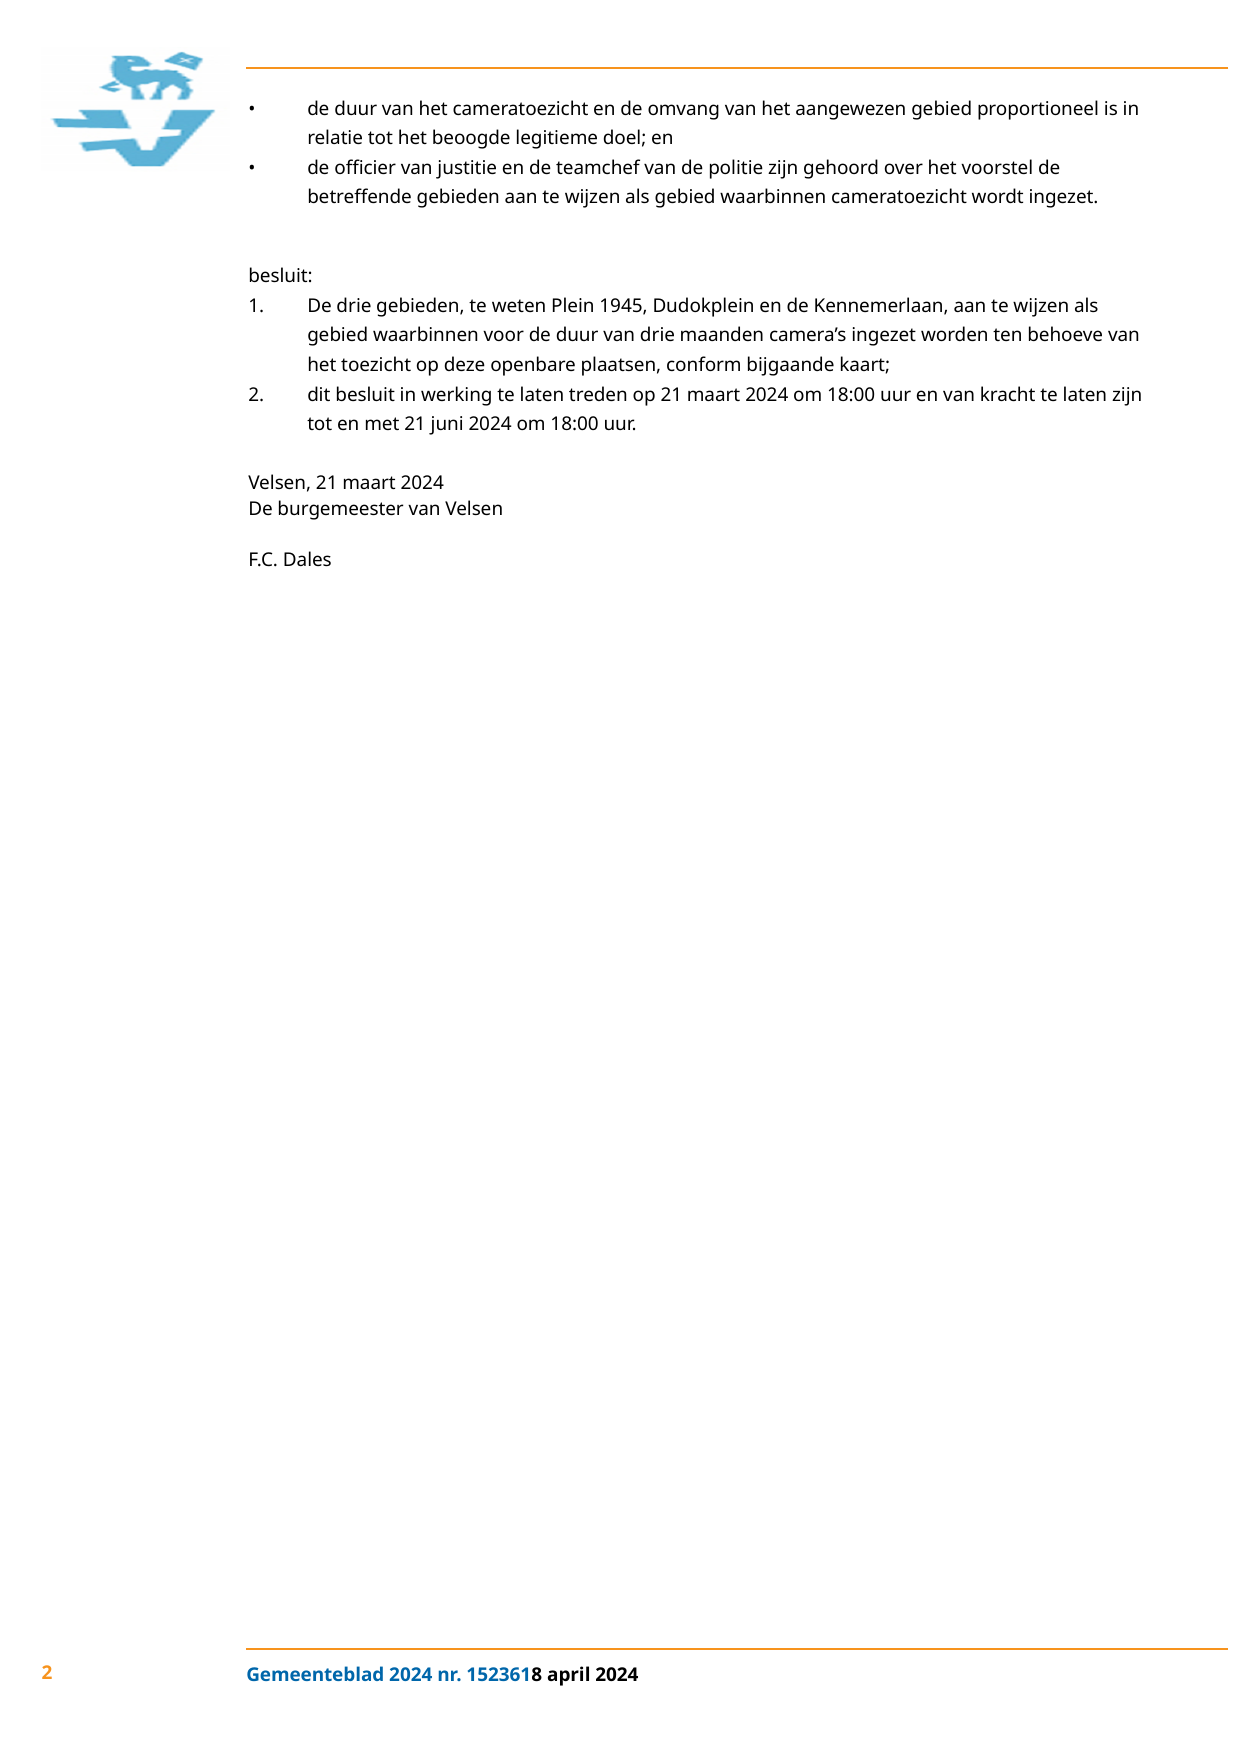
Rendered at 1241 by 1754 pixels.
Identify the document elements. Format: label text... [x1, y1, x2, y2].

text besluit: [248, 262, 1152, 288]
list de duur van het cameratoezicht en de omvang van het aangewezen gebied proportioneel is in relatie tot het beoogde legitieme doel; en [248, 95, 1152, 150]
list de officier van justitie en de teamchef van de politie zijn gehoord over het voorstel de betreffende gebieden aan te wijzen als gebied waarbinnen cameratoezicht wordt ingezet. [248, 154, 1152, 209]
text Velsen, 21 maart 2024 [248, 469, 1152, 495]
text De burgemeester van Velsen [248, 495, 1152, 521]
text F.C. Dales [248, 547, 1152, 572]
list dit besluit in werking te laten treden op 21 maart 2024 om 18:00 uur en van kracht te laten zijn tot en met 21 juni 2024 om 18:00 uur. [248, 381, 1152, 436]
picture [41, 47, 231, 172]
list De drie gebieden, te weten Plein 1945, Dudokplein en de Kennemerlaan, aan te wijzen als gebied waarbinnen voor de duur van drie maanden camera’s ingezet worden ten behoeve van het toezicht op deze openbare plaatsen, conform bijgaande kaart; [248, 292, 1152, 377]
